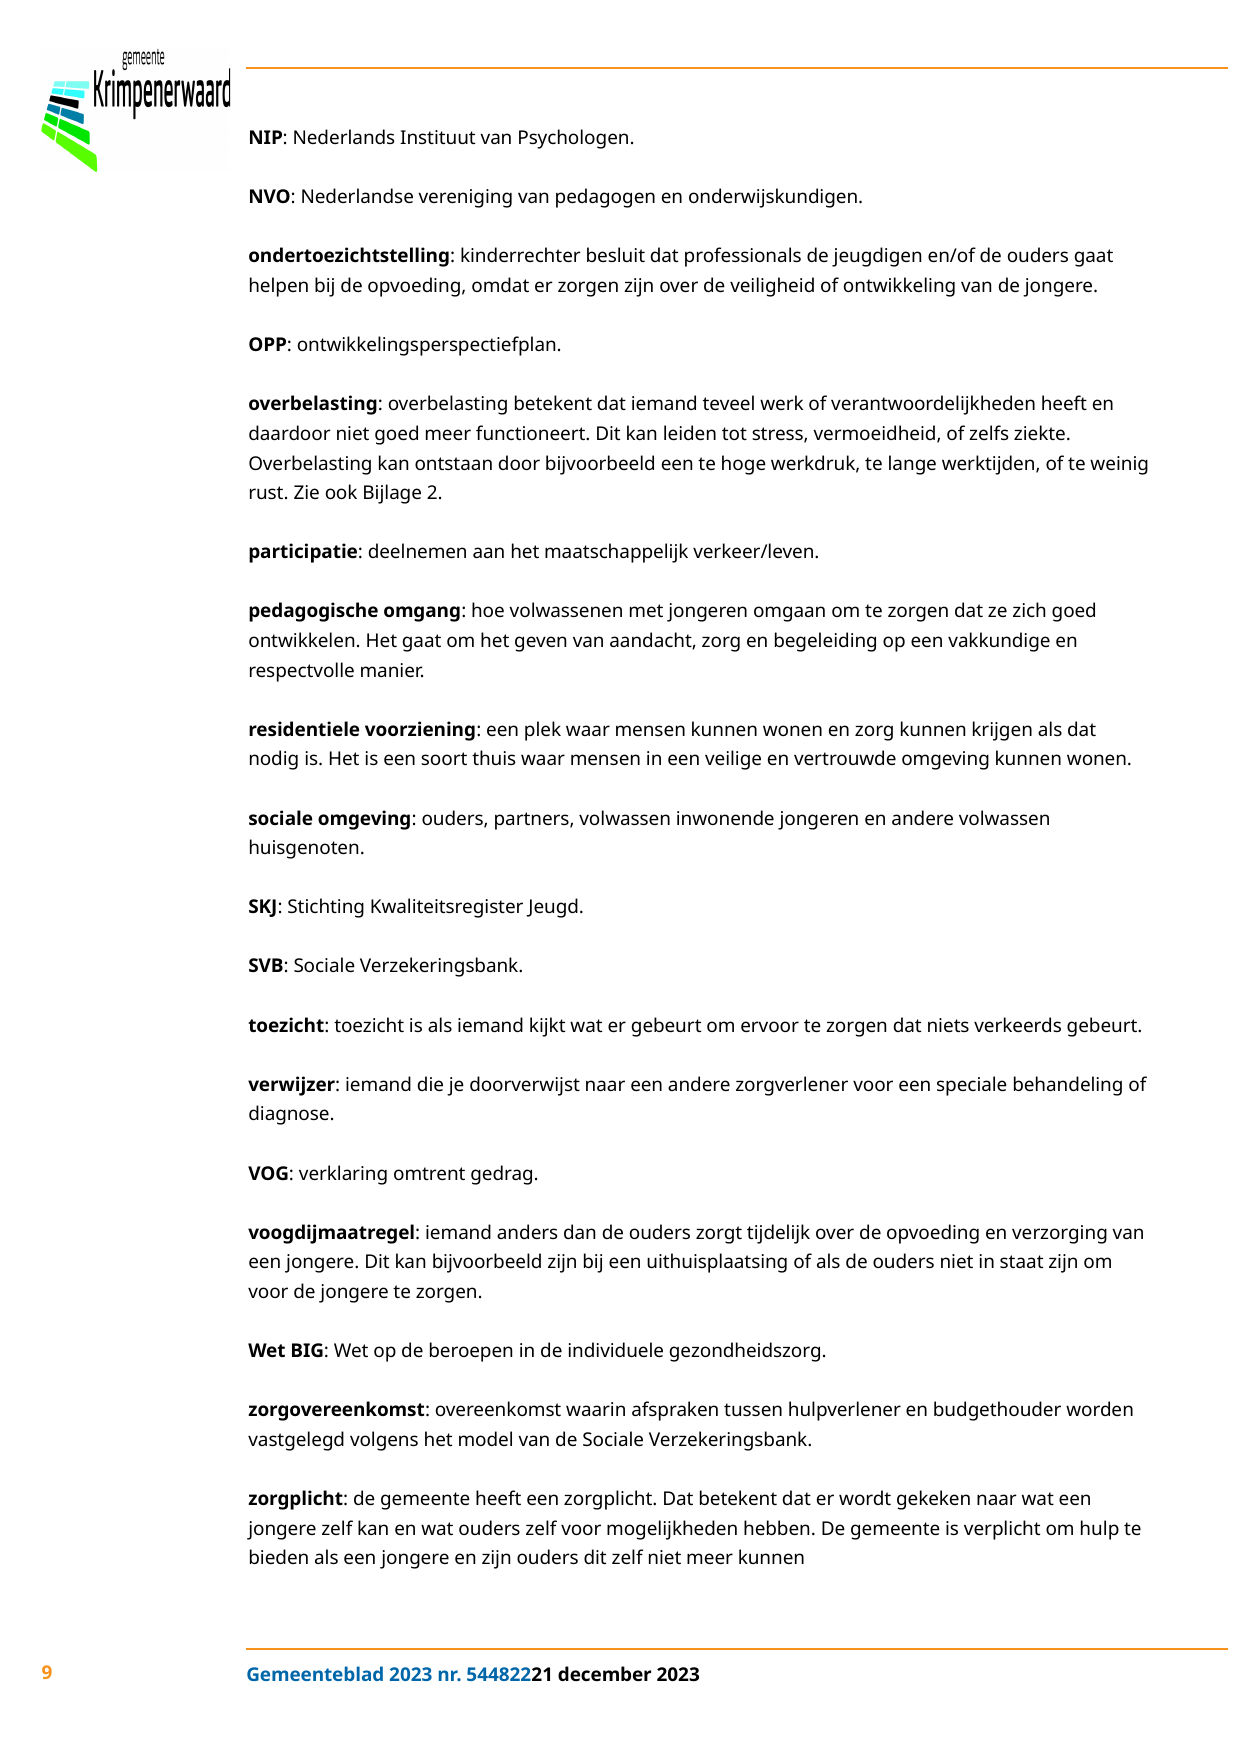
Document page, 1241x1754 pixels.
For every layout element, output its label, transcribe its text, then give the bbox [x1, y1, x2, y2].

text VOG: verklaring omtrent gedrag. [248, 1160, 1152, 1186]
text OPP: ontwikkelingsperspectiefplan. [248, 331, 1152, 357]
text zorgovereenkomst: overeenkomst waarin afspraken tussen hulpverlener en budgethouder worden vastgelegd volgens het model van de Sociale Verzekeringsbank. [248, 1396, 1152, 1452]
text NVO: Nederlandse vereniging van pedagogen en onderwijskundigen. [248, 183, 1152, 209]
text verwijzer: iemand die je doorverwijst naar een andere zorgverlener voor een speciale behandeling of diagnose. [248, 1071, 1152, 1126]
picture [41, 47, 231, 172]
text participatie: deelnemen aan het maatschappelijk verkeer/leven. [248, 538, 1152, 564]
text NIP: Nederlands Instituut van Psychologen. [248, 124, 1152, 150]
text overbelasting: overbelasting betekent dat iemand teveel werk of verantwoordelijkheden heeft en daardoor niet goed meer functioneert. Dit kan leiden tot stress, vermoeidheid, of zelfs ziekte. Overbelasting kan ontstaan door bijvoorbeeld een te hoge werkdruk, te lange werktijden, of te weinig rust. Zie ook Bijlage 2. [248, 391, 1152, 505]
text pedagogische omgang: hoe volwassenen met jongeren omgaan om te zorgen dat ze zich goed ontwikkelen. Het gaat om het geven van aandacht, zorg en begeleiding op een vakkundige en respectvolle manier. [248, 598, 1152, 683]
text toezicht: toezicht is als iemand kijkt wat er gebeurt om ervoor te zorgen dat niets verkeerds gebeurt. [248, 1012, 1152, 1038]
text Wet BIG: Wet op de beroepen in de individuele gezondheidszorg. [248, 1337, 1152, 1363]
text residentiele voorziening: een plek waar mensen kunnen wonen en zorg kunnen krijgen als dat nodig is. Het is een soort thuis waar mensen in een veilige en vertrouwde omgeving kunnen wonen. [248, 716, 1152, 771]
text ondertoezichtstelling: kinderrechter besluit dat professionals de jeugdigen en/of de ouders gaat helpen bij de opvoeding, omdat er zorgen zijn over de veiligheid of ontwikkeling van de jongere. [248, 243, 1152, 298]
text SKJ: Stichting Kwaliteitsregister Jeugd. [248, 893, 1152, 919]
text zorgplicht: de gemeente heeft een zorgplicht. Dat betekent dat er wordt gekeken naar wat een jongere zelf kan en wat ouders zelf voor mogelijkheden hebben. De gemeente is verplicht om hulp te bieden als een jongere en zijn ouders dit zelf niet meer kunnen [248, 1485, 1152, 1570]
text sociale omgeving: ouders, partners, volwassen inwonende jongeren en andere volwassen huisgenoten. [248, 805, 1152, 860]
text SVB: Sociale Verzekeringsbank. [248, 953, 1152, 978]
text voogdijmaatregel: iemand anders dan de ouders zorgt tijdelijk over de opvoeding en verzorging van een jongere. Dit kan bijvoorbeeld zijn bij een uithuisplaatsing of als de ouders niet in staat zijn om voor de jongere te zorgen. [248, 1219, 1152, 1304]
